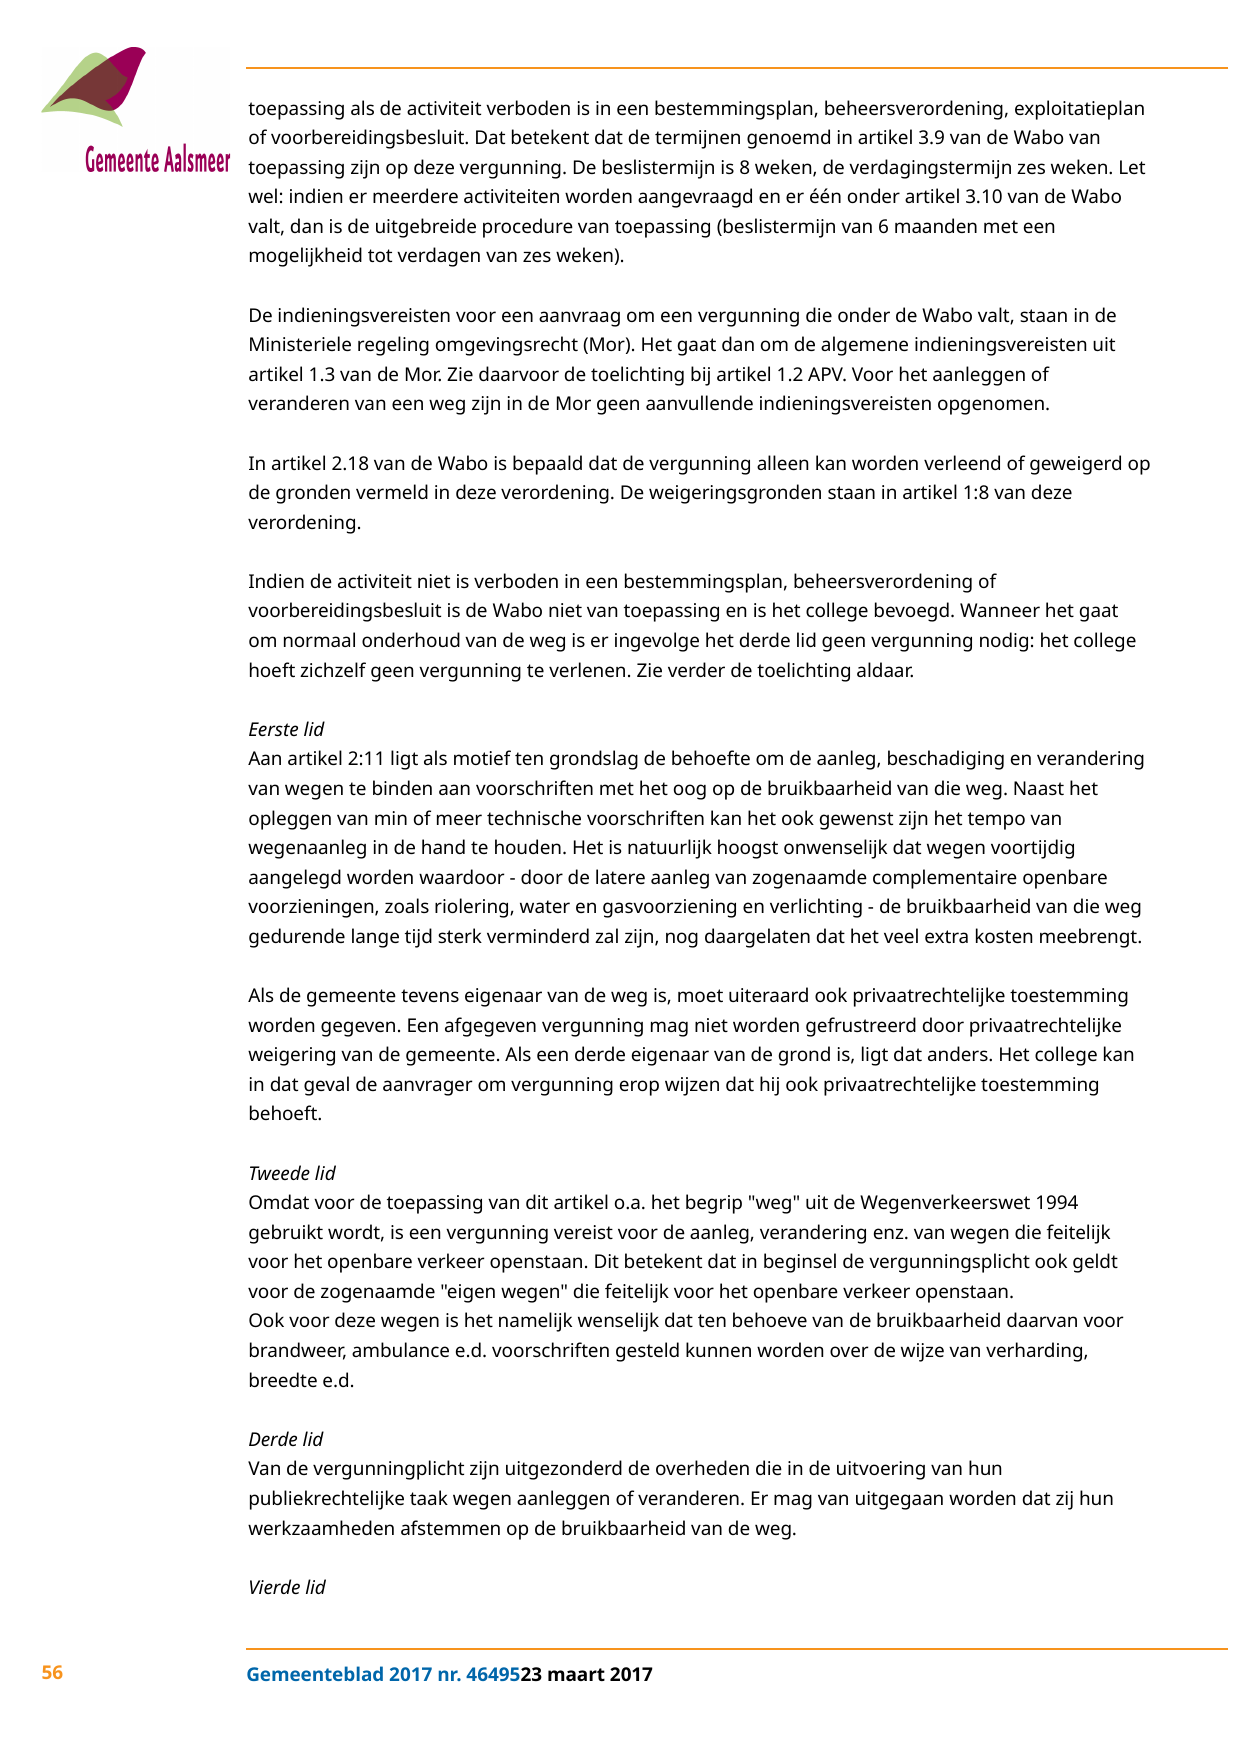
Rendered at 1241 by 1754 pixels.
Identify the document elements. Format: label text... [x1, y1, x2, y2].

text toepassing als de activiteit verboden is in een bestemmingsplan, beheersverordening, exploitatieplan of voorbereidingsbesluit. Dat betekent dat de termijnen genoemd in artikel 3.9 van de Wabo van toepassing zijn op deze vergunning. De beslistermijn is 8 weken, de verdagingstermijn zes weken. Let wel: indien er meerdere activiteiten worden aangevraagd en er één onder artikel 3.10 van de Wabo valt, dan is de uitgebreide procedure van toepassing (beslistermijn van 6 maanden met een mogelijkheid tot verdagen van zes weken). [248, 95, 1152, 268]
text Ook voor deze wegen is het namelijk wenselijk dat ten behoeve van de bruikbaarheid daarvan voor brandweer, ambulance e.d. voorschriften gesteld kunnen worden over de wijze van verharding, breedte e.d. [248, 1308, 1152, 1393]
picture [41, 47, 231, 172]
text De indieningsvereisten voor een aanvraag om een vergunning die onder de Wabo valt, staan in de Ministeriele regeling omgevingsrecht (Mor). Het gaat dan om de algemene indieningsvereisten uit artikel 1.3 van de Mor. Zie daarvoor de toelichting bij artikel 1.2 APV. Voor het aanleggen of veranderen van een weg zijn in de Mor geen aanvullende indieningsvereisten opgenomen. [248, 302, 1152, 416]
text Van de vergunningplicht zijn uitgezonderd de overheden die in de uitvoering van hun publiekrechtelijke taak wegen aanleggen of veranderen. Er mag van uitgegaan worden dat zij hun werkzaamheden afstemmen op de bruikbaarheid van de weg. [248, 1456, 1152, 1541]
text Tweede lid [248, 1160, 1152, 1186]
text Indien de activiteit niet is verboden in een bestemmingsplan, beheersverordening of voorbereidingsbesluit is de Wabo niet van toepassing en is het college bevoegd. Wanneer het gaat om normaal onderhoud van de weg is er ingevolge het derde lid geen vergunning nodig: het college hoeft zichzelf geen vergunning te verlenen. Zie verder de toelichting aldaar. [248, 568, 1152, 683]
text Aan artikel 2:11 ligt als motief ten grondslag de behoefte om de aanleg, beschadiging en verandering van wegen te binden aan voorschriften met het oog op de bruikbaarheid van die weg. Naast het opleggen van min of meer technische voorschriften kan het ook gewenst zijn het tempo van wegenaanleg in de hand te houden. Het is natuurlijk hoogst onwenselijk dat wegen voortijdig aangelegd worden waardoor - door de latere aanleg van zogenaamde complementaire openbare voorzieningen, zoals riolering, water en gasvoorziening en verlichting - de bruikbaarheid van die weg gedurende lange tijd sterk verminderd zal zijn, nog daargelaten dat het veel extra kosten meebrengt. [248, 746, 1152, 949]
text Eerste lid [248, 716, 1152, 742]
text Als de gemeente tevens eigenaar van de weg is, moet uiteraard ook privaatrechtelijke toestemming worden gegeven. Een afgegeven vergunning mag niet worden gefrustreerd door privaatrechtelijke weigering van de gemeente. Als een derde eigenaar van de grond is, ligt dat anders. Het college kan in dat geval de aanvrager om vergunning erop wijzen dat hij ook privaatrechtelijke toestemming behoeft. [248, 982, 1152, 1126]
text Omdat voor de toepassing van dit artikel o.a. het begrip "weg" uit de Wegenverkeerswet 1994 gebruikt wordt, is een vergunning vereist voor de aanleg, verandering enz. van wegen die feitelijk voor het openbare verkeer openstaan. Dit betekent dat in beginsel de vergunningsplicht ook geldt voor de zogenaamde "eigen wegen" die feitelijk voor het openbare verkeer openstaan. [248, 1189, 1152, 1304]
text Vierde lid [248, 1574, 1152, 1600]
text In artikel 2.18 van de Wabo is bepaald dat de vergunning alleen kan worden verleend of geweigerd op de gronden vermeld in deze verordening. De weigeringsgronden staan in artikel 1:8 van deze verordening. [248, 450, 1152, 535]
text Derde lid [248, 1426, 1152, 1452]
